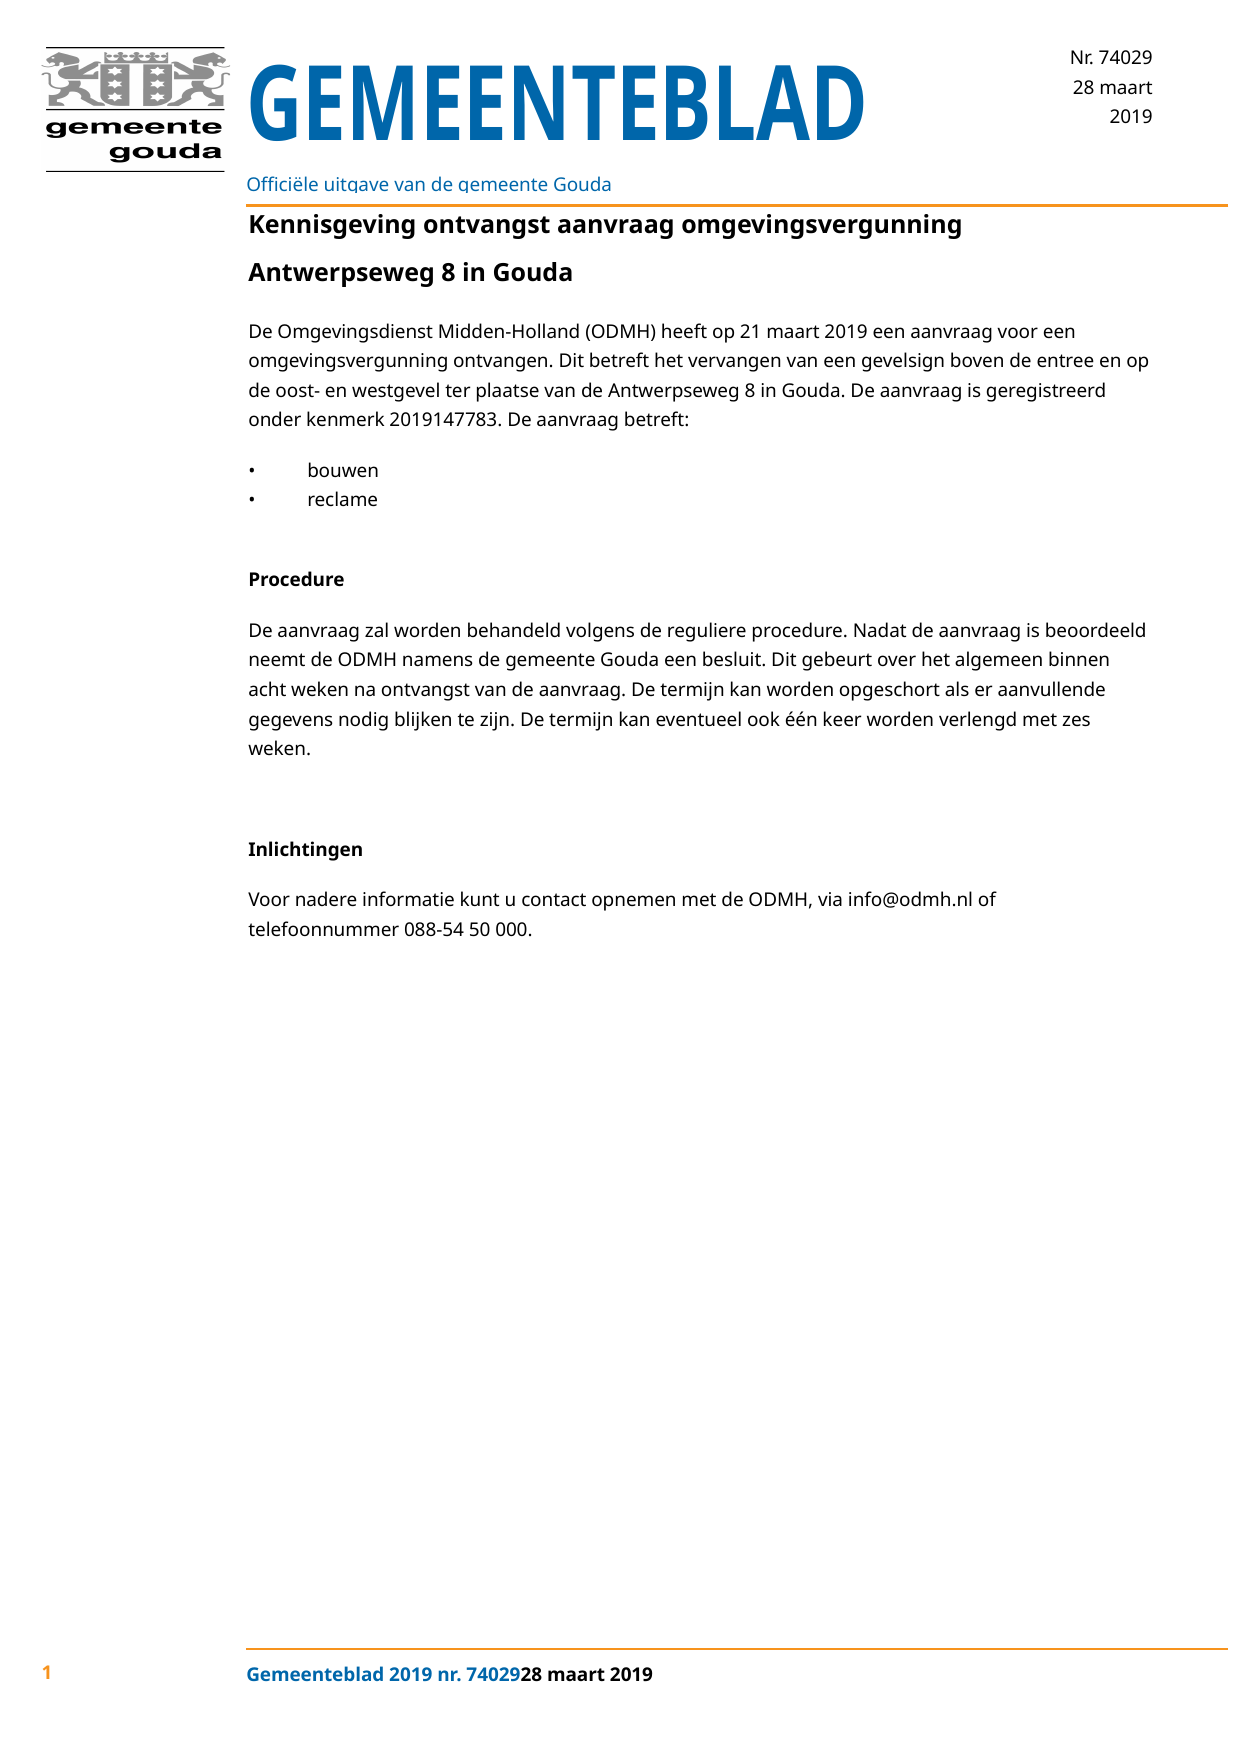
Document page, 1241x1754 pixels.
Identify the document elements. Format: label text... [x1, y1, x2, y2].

picture [41, 47, 231, 172]
text Voor nadere informatie kunt u contact opnemen met de ODMH, via info@odmh.nl of telefoonnummer 088-54 50 000. [248, 887, 1152, 942]
text Kennisgeving ontvangst aanvraag omgevingsvergunning Antwerpseweg 8 in Gouda [248, 207, 1152, 288]
text Inlichtingen [248, 836, 1152, 862]
text De aanvraag zal worden behandeld volgens de reguliere procedure. Nadat de aanvraag is beoordeeld neemt de ODMH namens de gemeente Gouda een besluit. Dit gebeurt over het algemeen binnen acht weken na ontvangst van de aanvraag. De termijn kan worden opgeschort als er aanvullende gegevens nodig blijken te zijn. De termijn kan eventueel ook één keer worden verlengd met zes weken. [248, 617, 1152, 761]
list bouwen [248, 457, 1152, 483]
text Procedure [248, 567, 1152, 592]
text De Omgevingsdienst Midden-Holland (ODMH) heeft op 21 maart 2019 een aanvraag voor een omgevingsvergunning ontvangen. Dit betreft het vervangen van een gevelsign boven de entree en op de oost- en westgevel ter plaatse van de Antwerpseweg 8 in Gouda. De aanvraag is geregistreerd onder kenmerk 2019147783. De aanvraag betreft: [248, 318, 1152, 432]
list reclame [248, 487, 1152, 512]
